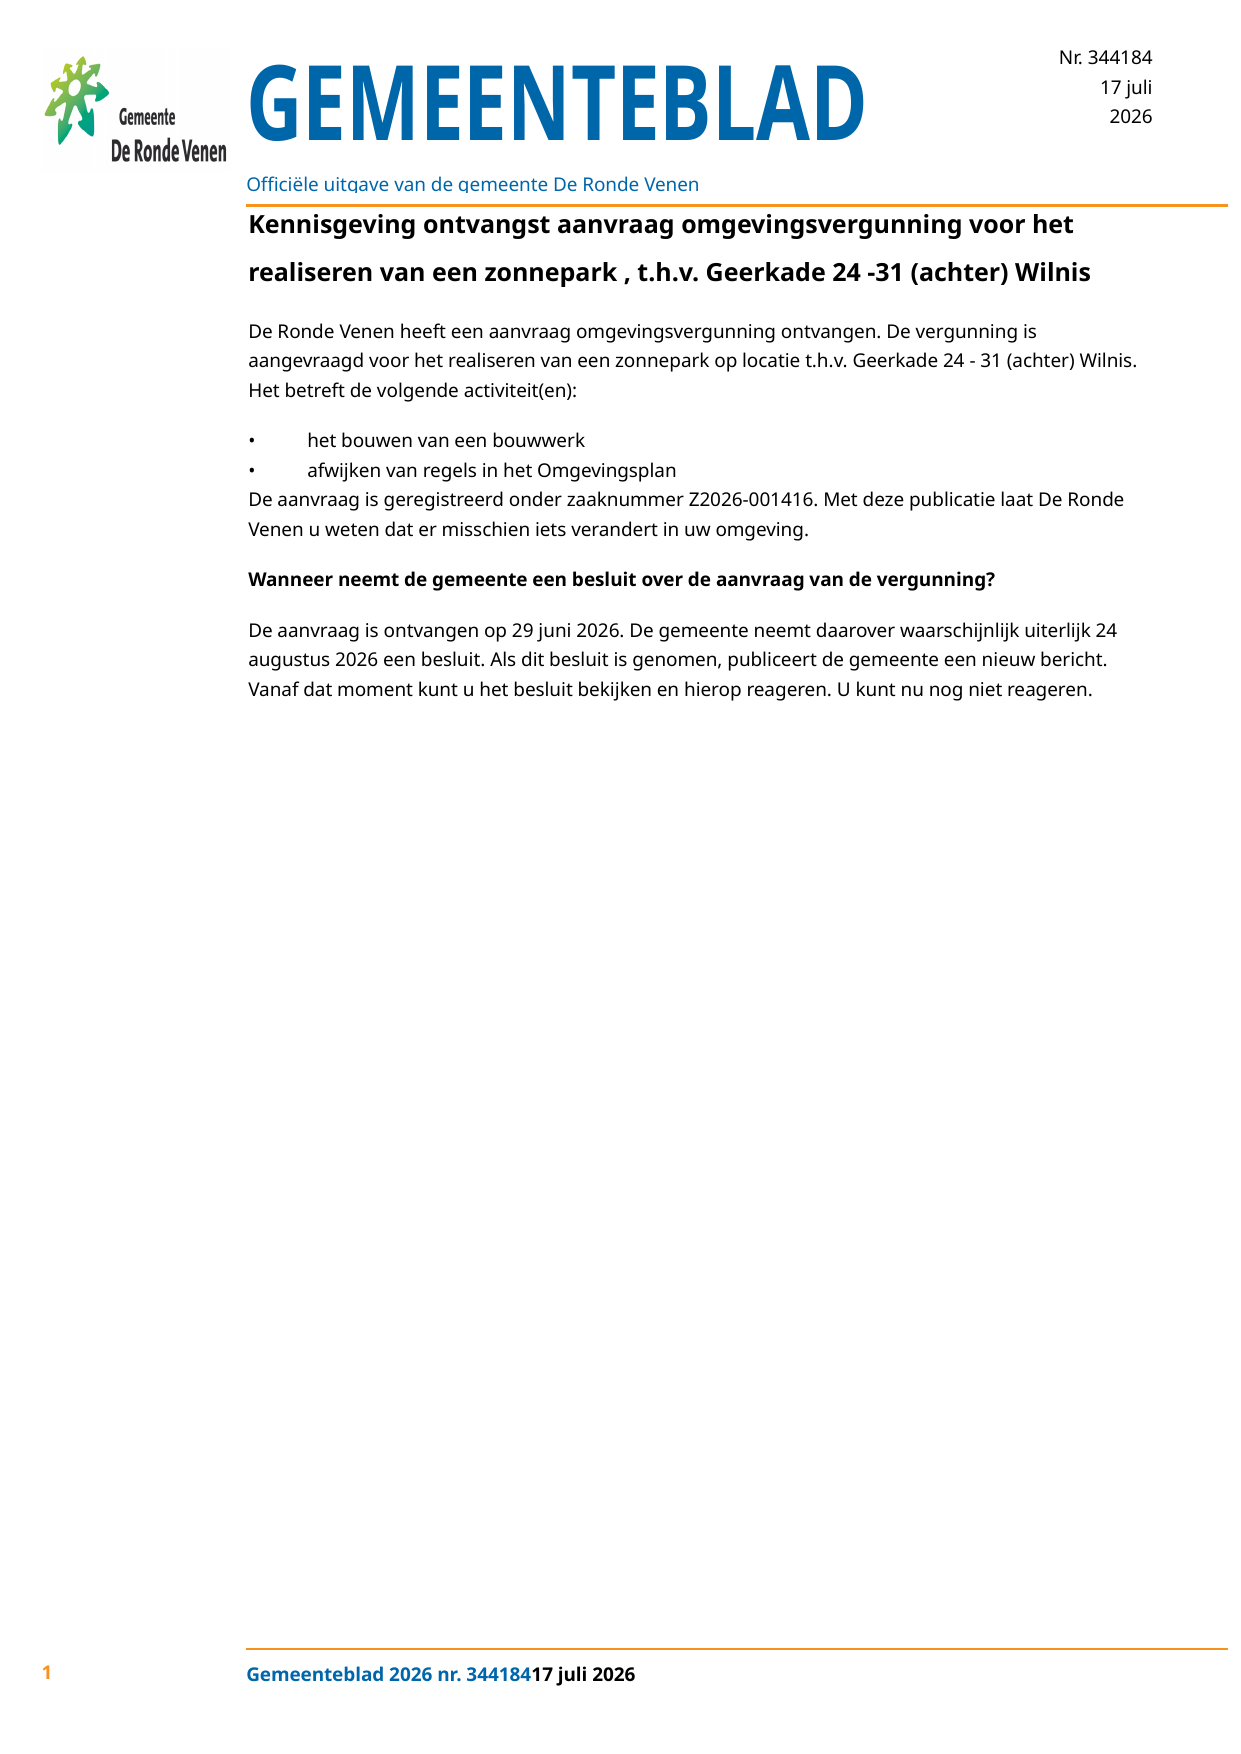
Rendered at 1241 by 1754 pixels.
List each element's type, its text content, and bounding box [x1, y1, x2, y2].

list afwijken van regels in het Omgevingsplan [248, 457, 1152, 483]
text Wanneer neemt de gemeente een besluit over de aanvraag van de vergunning? [248, 567, 1152, 592]
text De aanvraag is ontvangen op 29 juni 2026. De gemeente neemt daarover waarschijnlijk uiterlijk 24 augustus 2026 een besluit. Als dit besluit is genomen, publiceert de gemeente een nieuw bericht. Vanaf dat moment kunt u het besluit bekijken en hierop reageren. U kunt nu nog niet reageren. [248, 617, 1152, 702]
text De aanvraag is geregistreerd onder zaaknummer Z2026-001416. Met deze publicatie laat De Ronde Venen u weten dat er misschien iets verandert in uw omgeving. [248, 487, 1152, 542]
text De Ronde Venen heeft een aanvraag omgevingsvergunning ontvangen. De vergunning is aangevraagd voor het realiseren van een zonnepark op locatie t.h.v. Geerkade 24 - 31 (achter) Wilnis. Het betreft de volgende activiteit(en): [248, 318, 1152, 403]
picture [41, 47, 231, 172]
text Kennisgeving ontvangst aanvraag omgevingsvergunning voor het realiseren van een zonnepark , t.h.v. Geerkade 24 -31 (achter) Wilnis [248, 207, 1152, 288]
list het bouwen van een bouwwerk [248, 427, 1152, 453]
